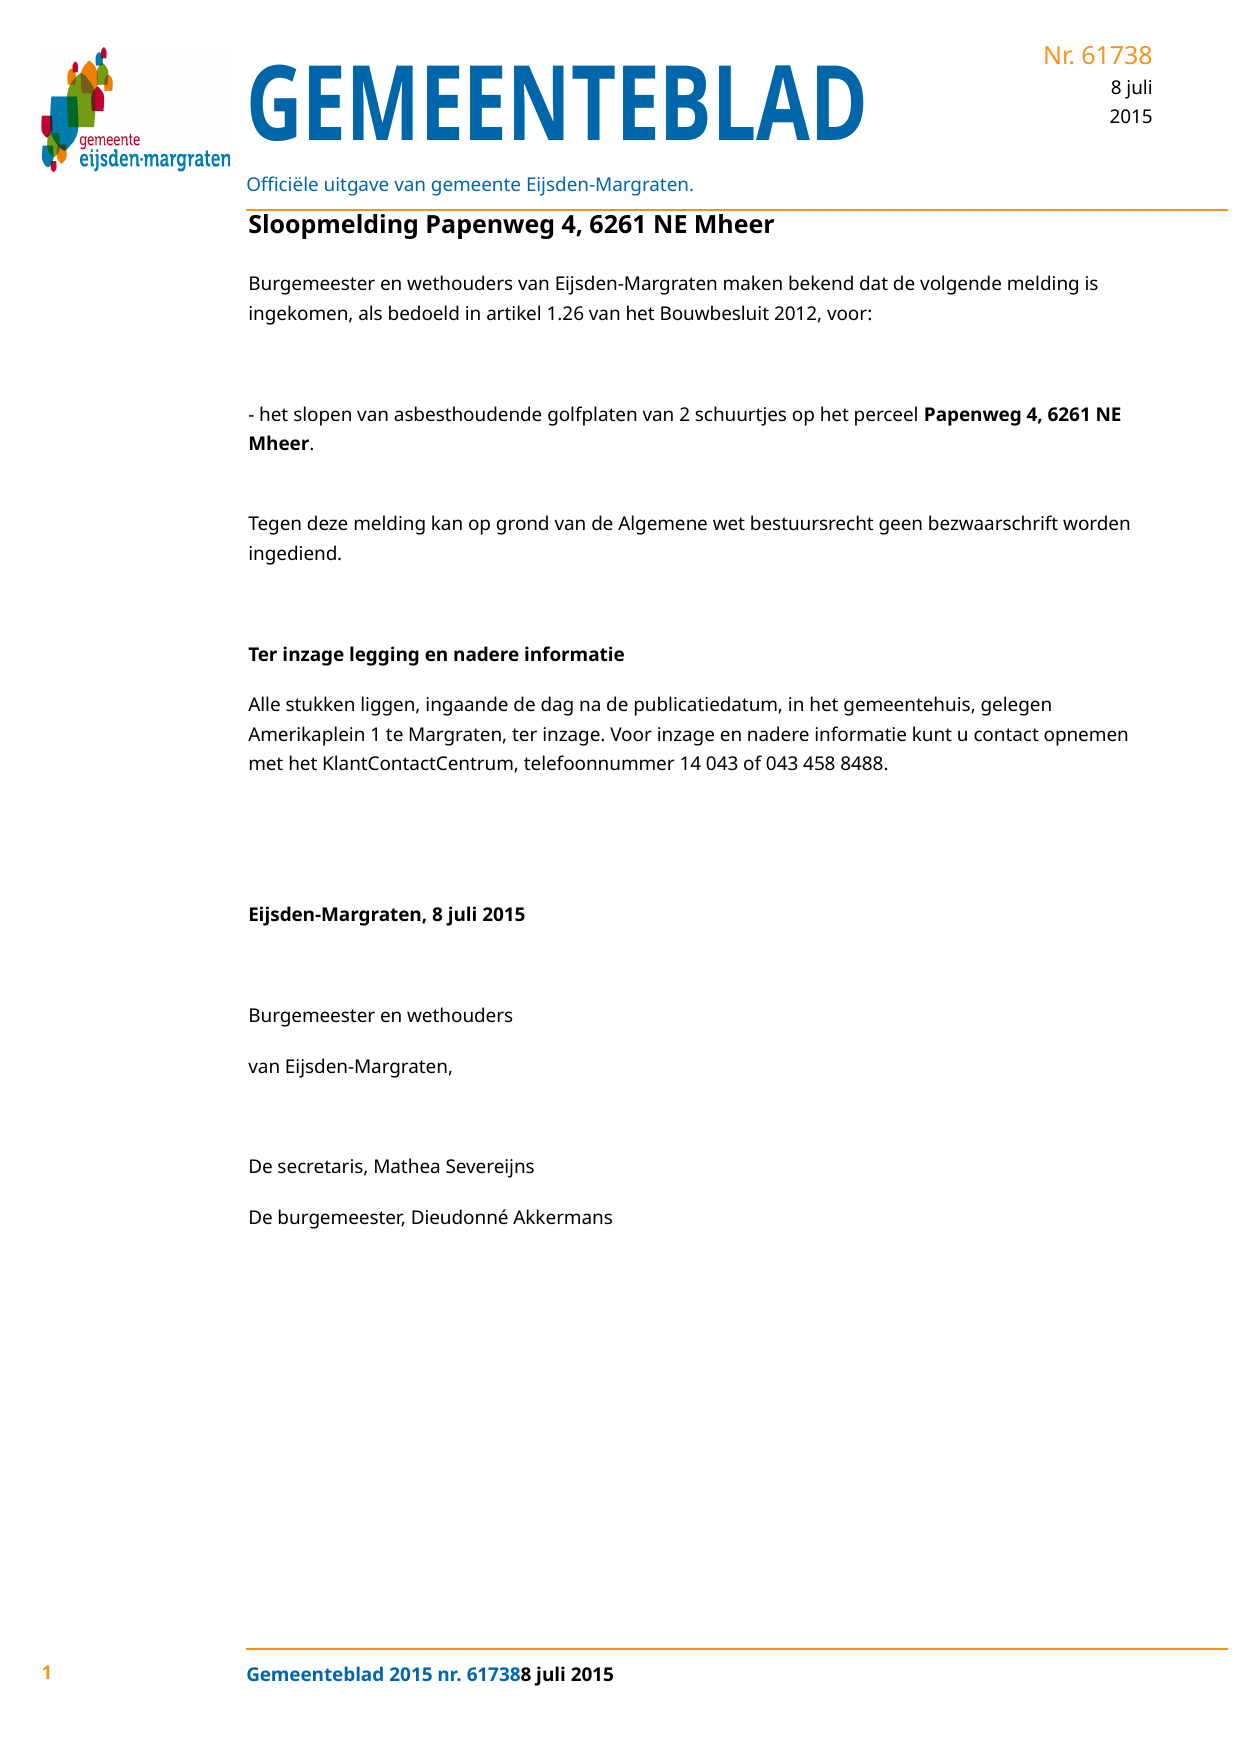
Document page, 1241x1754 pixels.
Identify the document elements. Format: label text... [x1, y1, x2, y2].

text Eijsden-Margraten, 8 juli 2015 [248, 902, 1152, 927]
text Alle stukken liggen, ingaande de dag na de publicatiedatum, in het gemeentehuis, gelegen Amerikaplein 1 te Margraten, ter inzage. Voor inzage en nadere informatie kunt u contact opnemen met het KlantContactCentrum, telefoonnummer 14 043 of 043 458 8488. [248, 691, 1152, 776]
text Burgemeester en wethouders van Eijsden-Margraten maken bekend dat de volgende melding is ingekomen, als bedoeld in artikel 1.26 van het Bouwbesluit 2012, voor: [248, 270, 1152, 326]
picture [41, 47, 231, 172]
text Sloopmelding Papenweg 4, 6261 NE Mheer [248, 211, 1152, 241]
text Burgemeester en wethouders [248, 1002, 1152, 1028]
text Ter inzage legging en nadere informatie [248, 641, 1152, 666]
text De secretaris, Mathea Severeijns [248, 1154, 1152, 1179]
text Tegen deze melding kan op grond van de Algemene wet bestuursrecht geen bezwaarschrift worden ingediend. [248, 510, 1152, 566]
text - het slopen van asbesthoudende golfplaten van 2 schuurtjes op het perceel Papenweg 4, 6261 NE Mheer. [248, 401, 1152, 456]
text De burgemeester, Dieudonné Akkermans [248, 1204, 1152, 1230]
text van Eijsden-Margraten, [248, 1053, 1152, 1078]
